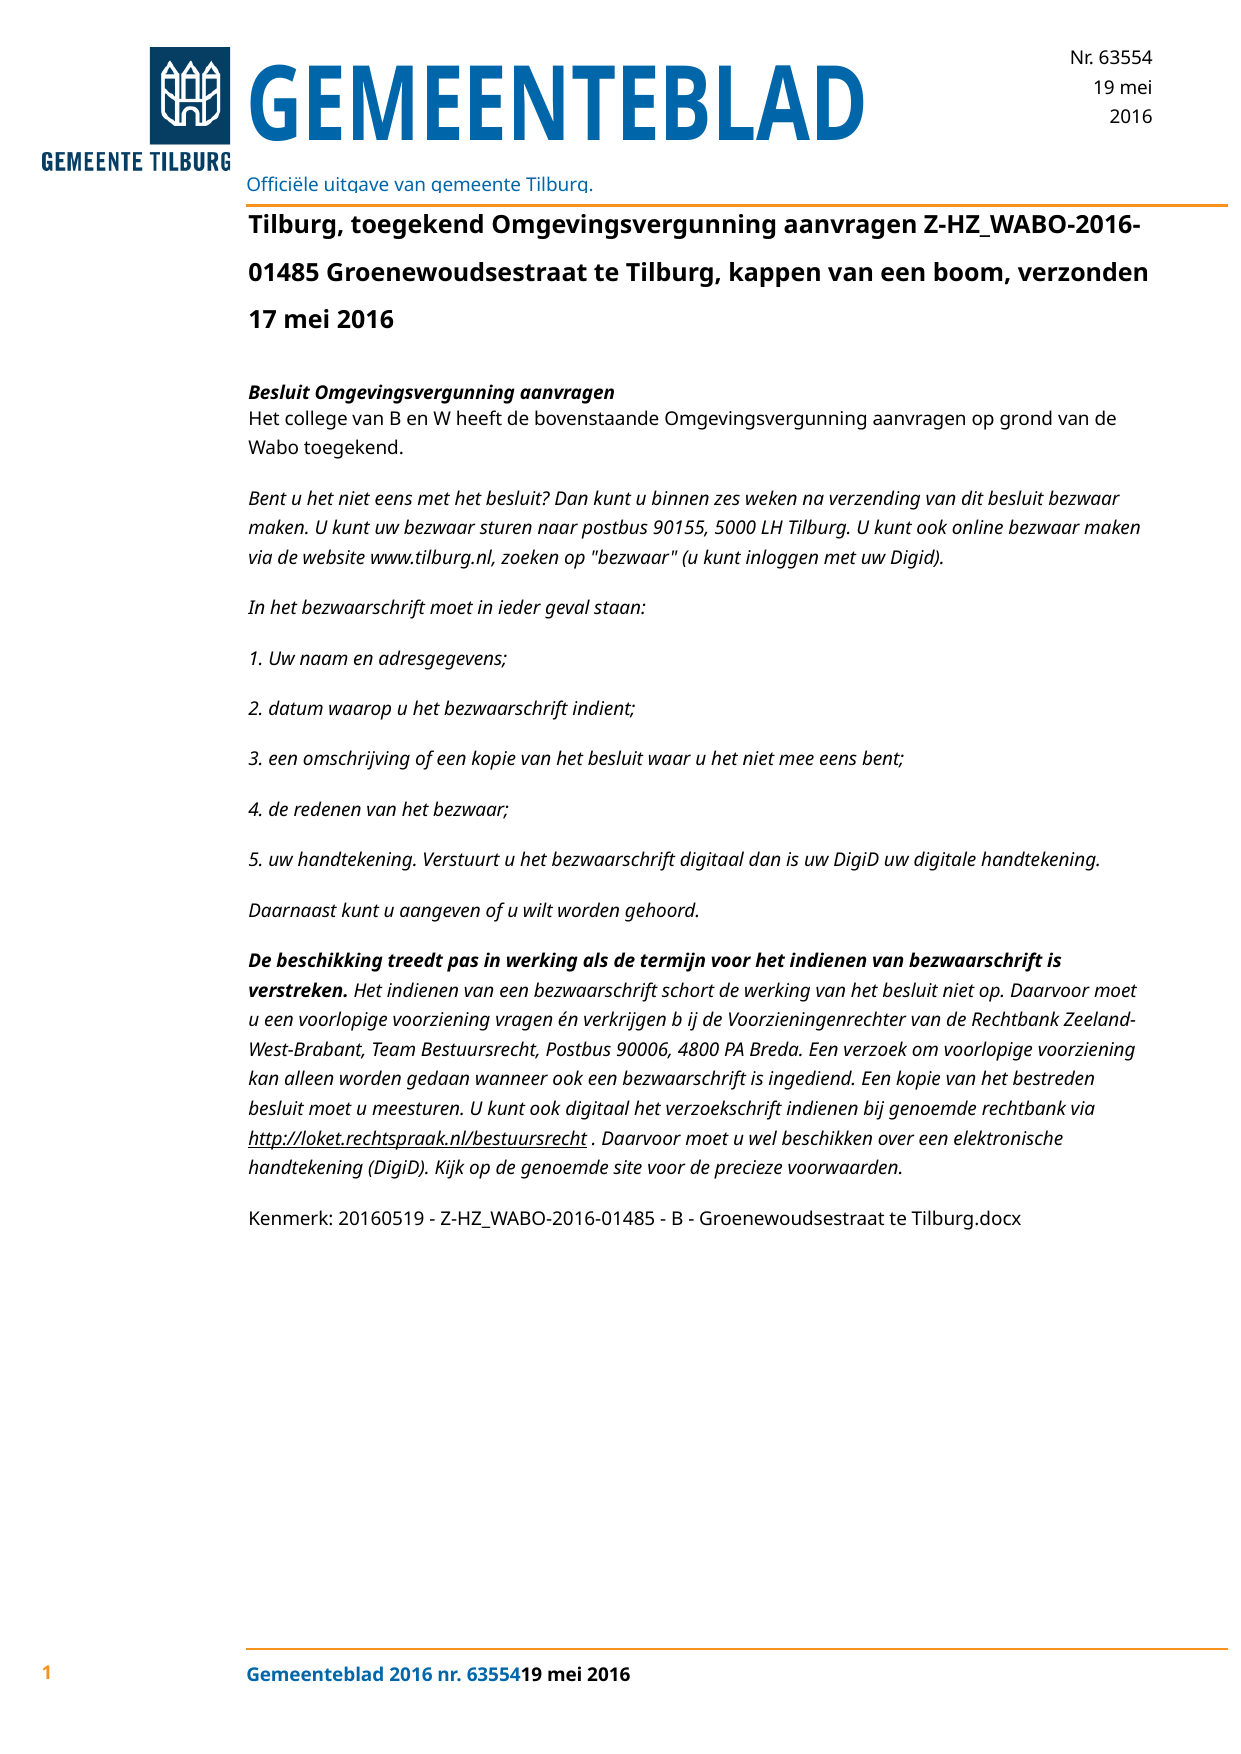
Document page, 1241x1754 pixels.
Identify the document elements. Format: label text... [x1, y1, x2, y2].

text Daarnaast kunt u aangeven of u wilt worden gehoord. [248, 897, 1152, 923]
text 2. datum waarop u het bezwaarschrift indient; [248, 695, 1152, 721]
text Tilburg, toegekend Omgevingsvergunning aanvragen Z-HZ_WABO-2016-01485 Groenewoudsestraat te Tilburg, kappen van een boom, verzonden 17 mei 2016 [248, 207, 1152, 336]
picture [41, 47, 231, 172]
text 4. de redenen van het bezwaar; [248, 796, 1152, 822]
text 1. Uw naam en adresgegevens; [248, 645, 1152, 671]
text In het bezwaarschrift moet in ieder geval staan: [248, 594, 1152, 620]
text 5. uw handtekening. Verstuurt u het bezwaarschrift digitaal dan is uw DigiD uw digitale handtekening. [248, 846, 1152, 872]
text Kenmerk: 20160519 - Z-HZ_WABO-2016-01485 - B - Groenewoudsestraat te Tilburg.docx [248, 1205, 1152, 1231]
text Besluit Omgevingsvergunning aanvragen [248, 379, 1152, 405]
text Het college van B en W heeft de bovenstaande Omgevingsvergunning aanvragen op grond van de Wabo toegekend. [248, 405, 1152, 460]
text De beschikking treedt pas in werking als de termijn voor het indienen van bezwaarschrift is verstreken. Het indienen van een bezwaarschrift schort de werking van het besluit niet op. Daarvoor moet u een voorlopige voorziening vragen én verkrijgen b ij de Voorzieningenrechter van de Rechtbank Zeeland-West-Brabant, Team Bestuursrecht, Postbus 90006, 4800 PA Breda. Een verzoek om voorlopige voorziening kan alleen worden gedaan wanneer ook een bezwaarschrift is ingediend. Een kopie van het bestreden besluit moet u meesturen. U kunt ook digitaal het verzoekschrift indienen bij genoemde rechtbank via http://loket.rechtspraak.nl/bestuursrecht . Daarvoor moet u wel beschikken over een elektronische handtekening (DigiD). Kijk op de genoemde site voor de precieze voorwaarden. [248, 947, 1152, 1180]
text 3. een omschrijving of een kopie van het besluit waar u het niet mee eens bent; [248, 746, 1152, 771]
text Bent u het niet eens met het besluit? Dan kunt u binnen zes weken na verzending van dit besluit bezwaar maken. U kunt uw bezwaar sturen naar postbus 90155, 5000 LH Tilburg. U kunt ook online bezwaar maken via de website www.tilburg.nl, zoeken op "bezwaar" (u kunt inloggen met uw Digid). [248, 485, 1152, 570]
